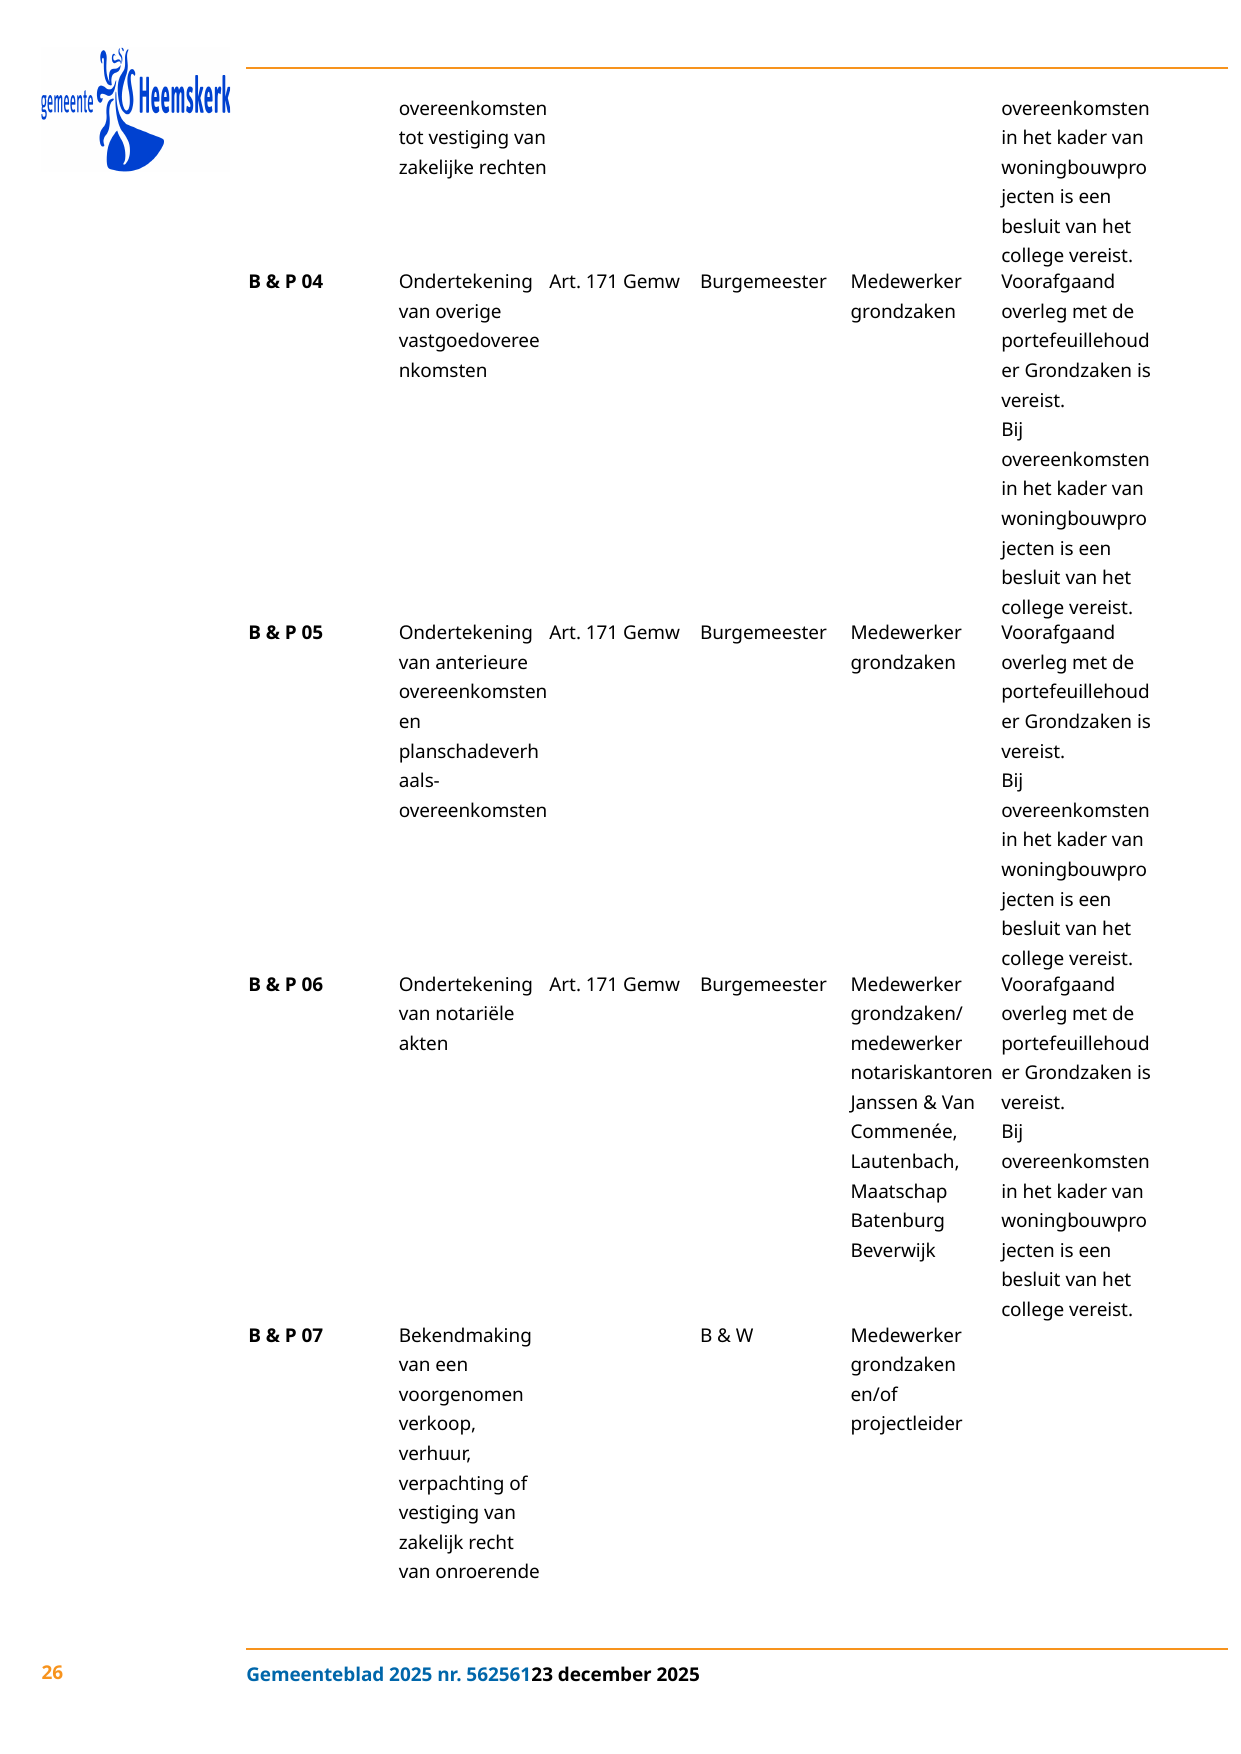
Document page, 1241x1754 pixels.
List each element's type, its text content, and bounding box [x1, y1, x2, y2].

table_cell Medewerker grondzaken/ medewerker notariskantoren Janssen & Van Commenée, Lautenbach, Maatschap Batenburg Beverwijk [850, 971, 1001, 1322]
table_cell Ondertekening van anterieure overeenkomsten en planschadeverhaals-overeenkomsten [399, 620, 549, 971]
table_cell Ondertekening van notariële akten [399, 971, 549, 1322]
table_cell [850, 95, 1001, 268]
table_cell Bekendmaking van een voorgenomen verkoop, verhuur, verpachting of vestiging van zakelijk recht van onroerende [399, 1322, 549, 1584]
table_cell B & P 04 [248, 269, 398, 619]
table_cell B & P 06 [248, 971, 398, 1322]
table_cell Voorafgaand overleg met de portefeuillehouder Grondzaken is vereist. Bij overeenkomsten in het kader van woningbouwprojecten is een besluit van het college vereist. [1001, 620, 1152, 971]
table_cell [1001, 1322, 1152, 1584]
table_cell Burgemeester [700, 269, 850, 619]
table_cell [549, 1322, 700, 1584]
table_cell overeenkomsten in het kader van woningbouwprojecten is een besluit van het college vereist. [1001, 95, 1152, 268]
picture [41, 47, 231, 172]
table_cell Medewerker grondzaken [850, 269, 1001, 619]
table_cell Ondertekening van overige vastgoedovereenkomsten [399, 269, 549, 619]
table_cell Art. 171 Gemw [549, 620, 700, 971]
table_cell B & P 07 [248, 1322, 398, 1584]
table_cell B & P 05 [248, 620, 398, 971]
table_cell Burgemeester [700, 971, 850, 1322]
table_cell B & W [700, 1322, 850, 1584]
table_cell Burgemeester [700, 620, 850, 971]
table_cell [549, 95, 700, 268]
table_cell Medewerker grondzaken [850, 620, 1001, 971]
table_cell Voorafgaand overleg met de portefeuillehouder Grondzaken is vereist. Bij overeenkomsten in het kader van woningbouwprojecten is een besluit van het college vereist. [1001, 971, 1152, 1322]
table_cell overeenkomsten tot vestiging van zakelijke rechten [399, 95, 549, 268]
table_cell Voorafgaand overleg met de portefeuillehouder Grondzaken is vereist. Bij overeenkomsten in het kader van woningbouwprojecten is een besluit van het college vereist. [1001, 269, 1152, 619]
table_cell [248, 95, 398, 268]
table_cell Art. 171 Gemw [549, 971, 700, 1322]
table_cell Medewerker grondzaken en/of projectleider [850, 1322, 1001, 1584]
table_cell Art. 171 Gemw [549, 269, 700, 619]
table_cell [700, 95, 850, 268]
